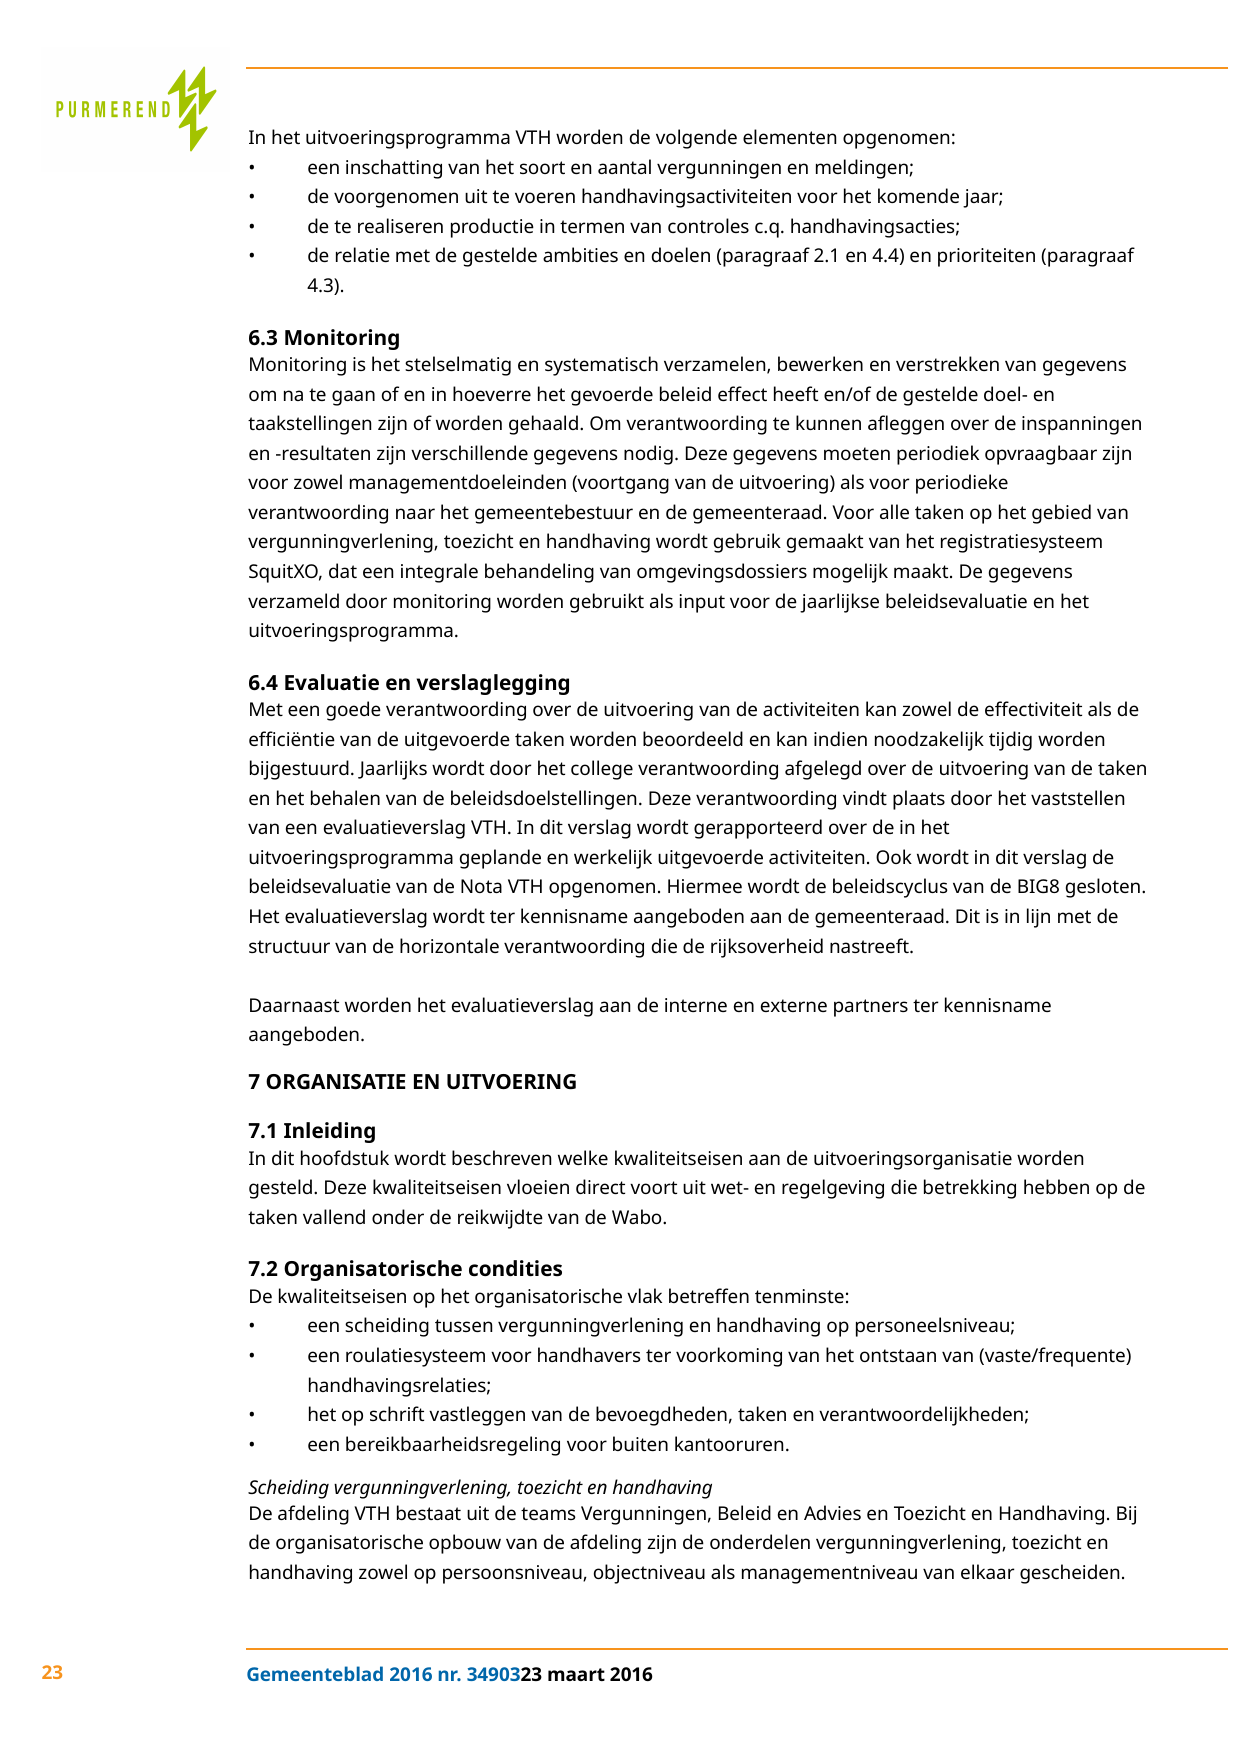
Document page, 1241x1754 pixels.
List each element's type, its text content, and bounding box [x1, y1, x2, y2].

text 7 ORGANISATIE EN UITVOERING [248, 1067, 1152, 1096]
list een bereikbaarheidsregeling voor buiten kantooruren. [248, 1431, 1152, 1457]
picture [41, 47, 231, 172]
text 7.2 Organisatorische condities [248, 1254, 1152, 1283]
list een scheiding tussen vergunningverlening en handhaving op personeelsniveau; [248, 1313, 1152, 1338]
text In dit hoofdstuk wordt beschreven welke kwaliteitseisen aan de uitvoeringsorganisatie worden gesteld. Deze kwaliteitseisen vloeien direct voort uit wet- en regelgeving die betrekking hebben op de taken vallend onder de reikwijdte van de Wabo. [248, 1145, 1152, 1230]
text De kwaliteitseisen op het organisatorische vlak betreffen tenminste: [248, 1283, 1152, 1309]
text Daarnaast worden het evaluatieverslag aan de interne en externe partners ter kennisname aangeboden. [248, 992, 1152, 1047]
list een roulatiesysteem voor handhavers ter voorkoming van het ontstaan van (vaste/frequente) handhavingsrelaties; [248, 1342, 1152, 1397]
text Met een goede verantwoording over de uitvoering van de activiteiten kan zowel de effectiviteit als de efficiëntie van de uitgevoerde taken worden beoordeeld en kan indien noodzakelijk tijdig worden bijgestuurd. Jaarlijks wordt door het college verantwoording afgelegd over de uitvoering van de taken en het behalen van de beleidsdoelstellingen. Deze verantwoording vindt plaats door het vaststellen van een evaluatieverslag VTH. In dit verslag wordt gerapporteerd over de in het uitvoeringsprogramma geplande en werkelijk uitgevoerde activiteiten. Ook wordt in dit verslag de beleidsevaluatie van de Nota VTH opgenomen. Hiermee wordt de beleidscyclus van de BIG8 gesloten. Het evaluatieverslag wordt ter kennisname aangeboden aan de gemeenteraad. Dit is in lijn met de structuur van de horizontale verantwoording die de rijksoverheid nastreeft. [248, 696, 1152, 959]
list de voorgenomen uit te voeren handhavingsactiviteiten voor het komende jaar; [248, 183, 1152, 209]
list de relatie met de gestelde ambities en doelen (paragraaf 2.1 en 4.4) en prioriteiten (paragraaf 4.3). [248, 243, 1152, 298]
text De afdeling VTH bestaat uit de teams Vergunningen, Beleid en Advies en Toezicht en Handhaving. Bij de organisatorische opbouw van de afdeling zijn de onderdelen vergunningverlening, toezicht en handhaving zowel op persoonsniveau, objectniveau als managementniveau van elkaar gescheiden. [248, 1500, 1152, 1585]
text In het uitvoeringsprogramma VTH worden de volgende elementen opgenomen: [248, 124, 1152, 150]
list een inschatting van het soort en aantal vergunningen en meldingen; [248, 154, 1152, 180]
list de te realiseren productie in termen van controles c.q. handhavingsacties; [248, 213, 1152, 239]
text 7.1 Inleiding [248, 1117, 1152, 1145]
text 6.3 Monitoring [248, 323, 1152, 351]
text 6.4 Evaluatie en verslaglegging [248, 668, 1152, 696]
text Scheiding vergunningverlening, toezicht en handhaving [248, 1474, 1152, 1500]
text Monitoring is het stelselmatig en systematisch verzamelen, bewerken en verstrekken van gegevens om na te gaan of en in hoeverre het gevoerde beleid effect heeft en/of de gestelde doel- en taakstellingen zijn of worden gehaald. Om verantwoording te kunnen afleggen over de inspanningen en -resultaten zijn verschillende gegevens nodig. Deze gegevens moeten periodiek opvraagbaar zijn voor zowel managementdoeleinden (voortgang van de uitvoering) als voor periodieke verantwoording naar het gemeentebestuur en de gemeenteraad. Voor alle taken op het gebied van vergunningverlening, toezicht en handhaving wordt gebruik gemaakt van het registratiesysteem SquitXO, dat een integrale behandeling van omgevingsdossiers mogelijk maakt. De gegevens verzameld door monitoring worden gebruikt als input voor de jaarlijkse beleidsevaluatie en het uitvoeringsprogramma. [248, 351, 1152, 643]
list het op schrift vastleggen van de bevoegdheden, taken en verantwoordelijkheden; [248, 1401, 1152, 1427]
